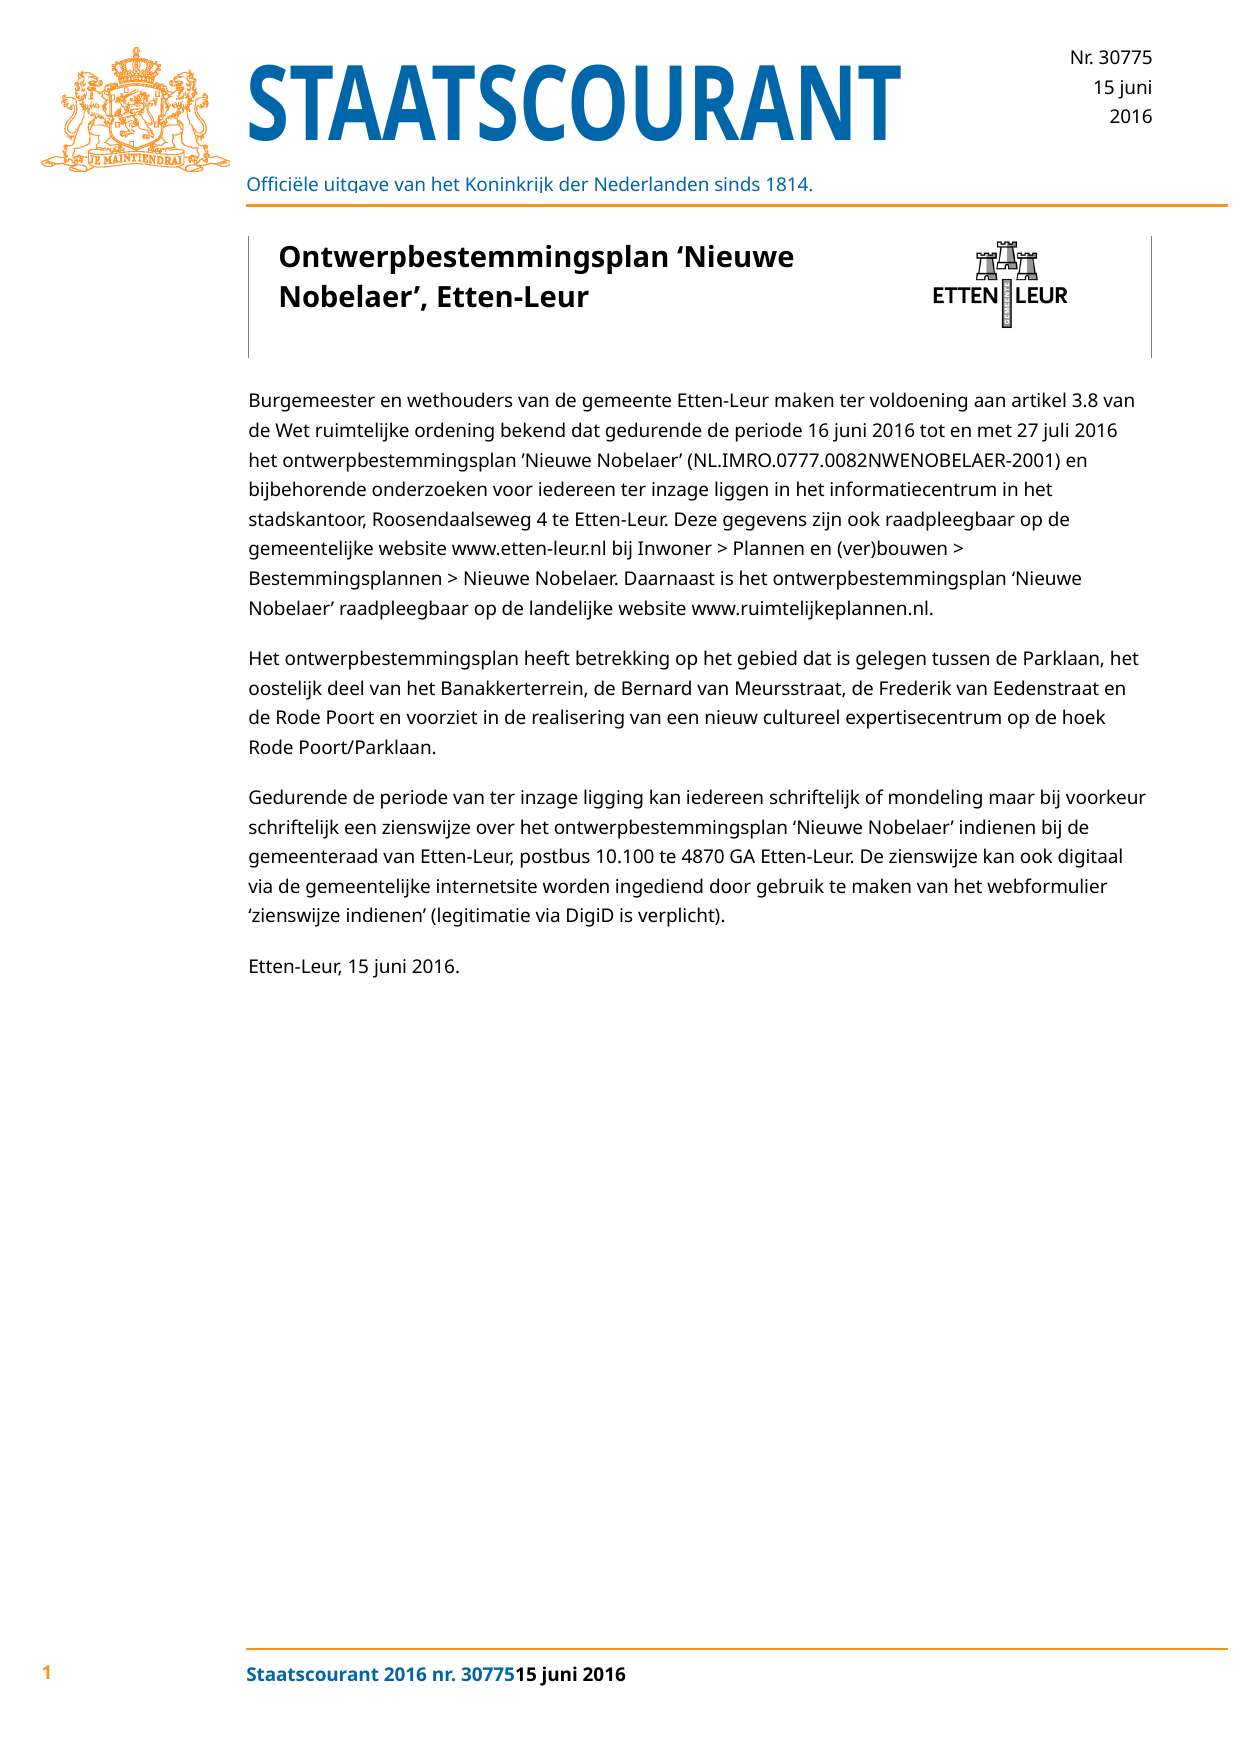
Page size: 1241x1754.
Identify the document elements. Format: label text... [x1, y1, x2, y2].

text Burgemeester en wethouders van de gemeente Etten-Leur maken ter voldoening aan artikel 3.8 van de Wet ruimtelijke ordening bekend dat gedurende de periode 16 juni 2016 tot en met 27 juli 2016 het ontwerpbestemmingsplan ’Nieuwe Nobelaer’ (NL.IMRO.0777.0082NWENOBELAER-2001) en bijbehorende onderzoeken voor iedereen ter inzage liggen in het informatiecentrum in het stadskantoor, Roosendaalseweg 4 te Etten-Leur. Deze gegevens zijn ook raadpleegbaar op de gemeentelijke website www.etten-leur.nl bij Inwoner > Plannen en (ver)bouwen > Bestemmingsplannen > Nieuwe Nobelaer. Daarnaast is het ontwerpbestemmingsplan ‘Nieuwe Nobelaer’ raadpleegbaar op de landelijke website www.ruimtelijkeplannen.nl. [248, 388, 1152, 621]
table_header [1119, 236, 1151, 332]
table_header [850, 236, 882, 332]
picture [882, 236, 1119, 333]
picture [41, 47, 231, 172]
text Gedurende de periode van ter inzage ligging kan iedereen schriftelijk of mondeling maar bij voorkeur schriftelijk een zienswijze over het ontwerpbestemmingsplan ‘Nieuwe Nobelaer’ indienen bij de gemeenteraad van Etten-Leur, postbus 10.100 te 4870 GA Etten-Leur. De zienswijze kan ook digitaal via de gemeentelijke internetsite worden ingediend door gebruik te maken van het webformulier ‘zienswijze indienen’ (legitimatie via DigiD is verplicht). [248, 784, 1152, 928]
text Het ontwerpbestemmingsplan heeft betrekking op het gebied dat is gelegen tussen de Parklaan, het oostelijk deel van het Banakkerterrein, de Bernard van Meursstraat, de Frederik van Eedenstraat en de Rode Poort en voorziet in de realisering van een nieuw cultureel expertisecentrum op de hoek Rode Poort/Parklaan. [248, 645, 1152, 760]
table_header Ontwerpbestemmingsplan ‘Nieuwe Nobelaer’, Etten-Leur [249, 236, 850, 358]
text Etten-Leur, 15 juni 2016. [248, 953, 1152, 979]
table_header [850, 333, 1151, 358]
